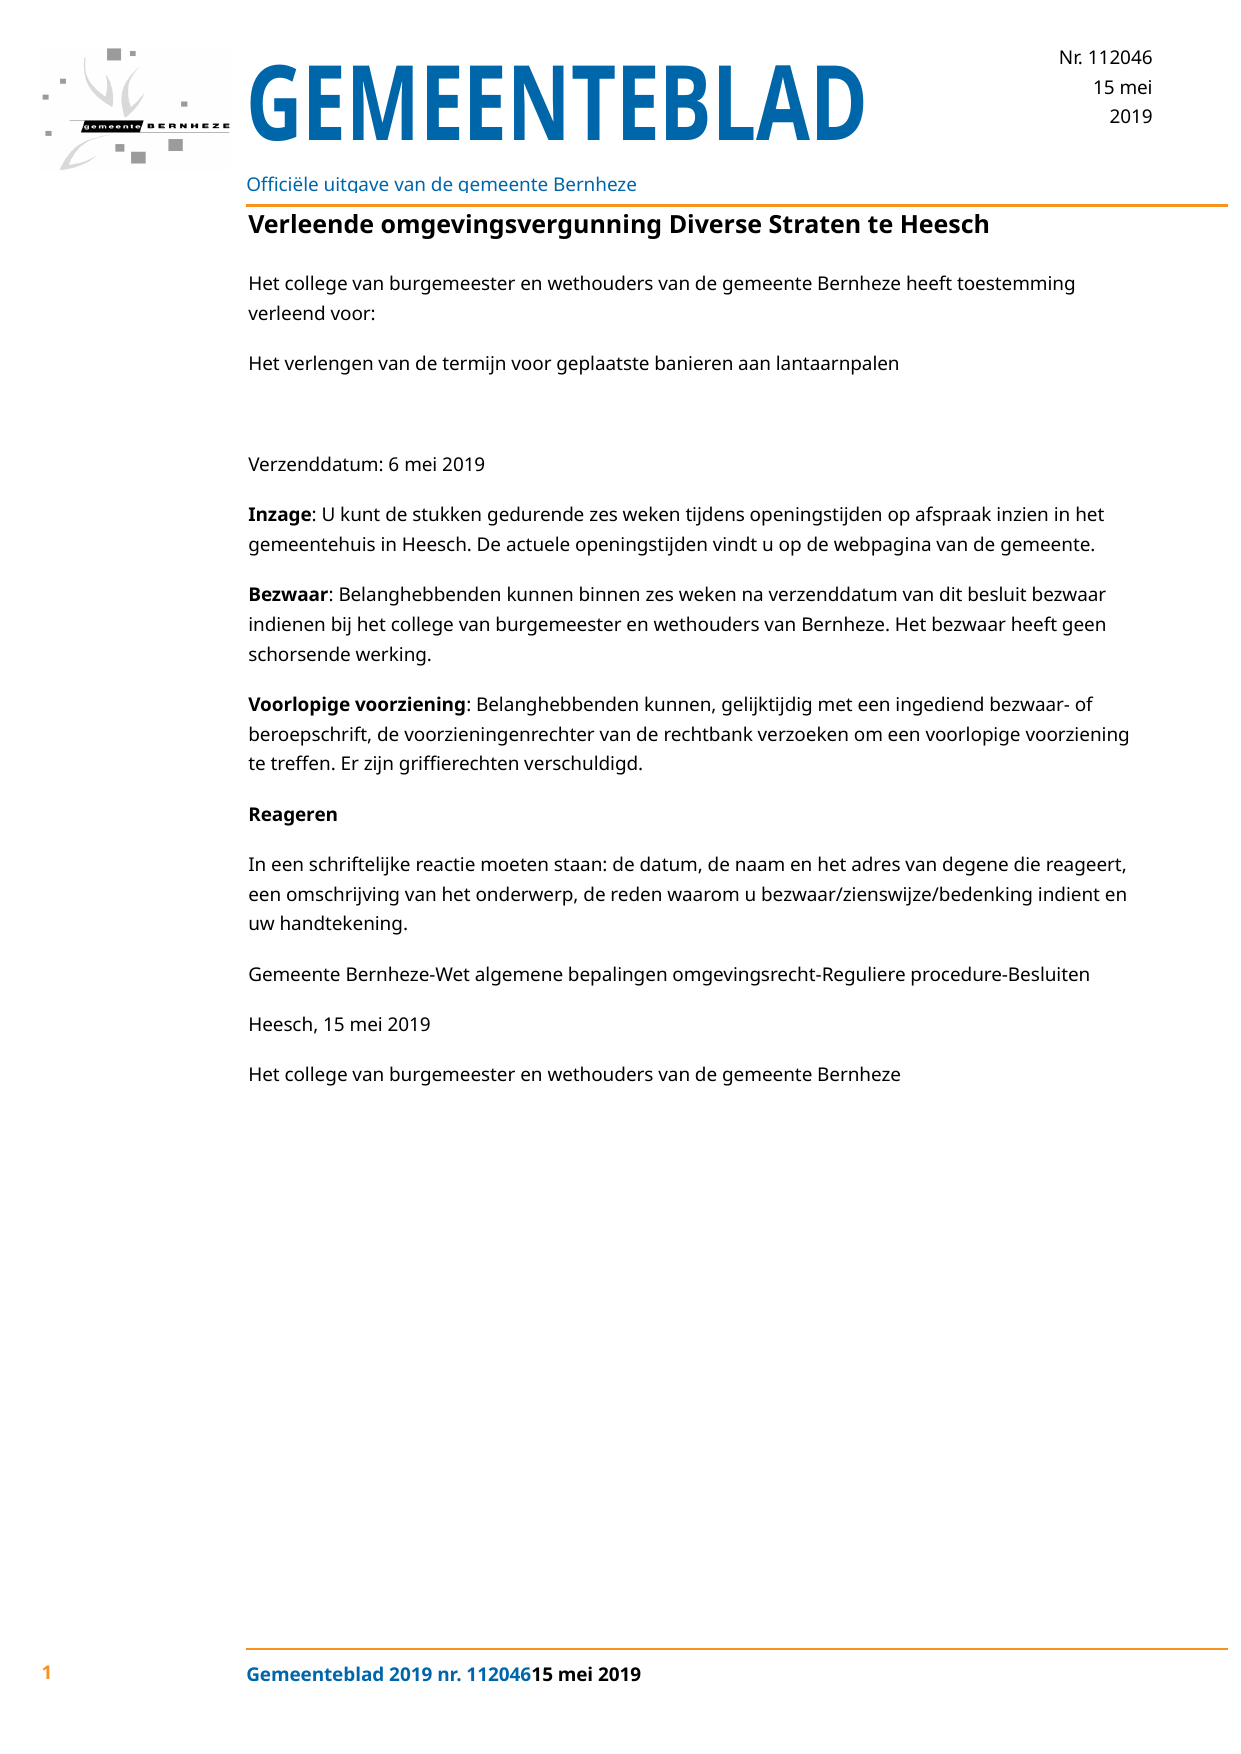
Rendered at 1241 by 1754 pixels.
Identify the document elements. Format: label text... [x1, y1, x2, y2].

text Gemeente Bernheze-Wet algemene bepalingen omgevingsrecht-Reguliere procedure-Besluiten [248, 961, 1152, 986]
picture [41, 47, 231, 172]
text Verleende omgevingsvergunning Diverse Straten te Heesch [248, 207, 1152, 241]
text Inzage: U kunt de stukken gedurende zes weken tijdens openingstijden op afspraak inzien in het gemeentehuis in Heesch. De actuele openingstijden vindt u op de webpagina van de gemeente. [248, 502, 1152, 557]
text Verzenddatum: 6 mei 2019 [248, 451, 1152, 477]
text Voorlopige voorziening: Belanghebbenden kunnen, gelijktijdig met een ingediend bezwaar- of beroepschrift, de voorzieningenrechter van de rechtbank verzoeken om een voorlopige voorziening te treffen. Er zijn griffierechten verschuldigd. [248, 691, 1152, 776]
text Het college van burgemeester en wethouders van de gemeente Bernheze [248, 1062, 1152, 1087]
text Reageren [248, 801, 1152, 826]
text Het college van burgemeester en wethouders van de gemeente Bernheze heeft toestemming verleend voor: [248, 270, 1152, 326]
text Bezwaar: Belanghebbenden kunnen binnen zes weken na verzenddatum van dit besluit bezwaar indienen bij het college van burgemeester en wethouders van Bernheze. Het bezwaar heeft geen schorsende werking. [248, 582, 1152, 666]
text In een schriftelijke reactie moeten staan: de datum, de naam en het adres van degene die reageert, een omschrijving van het onderwerp, de reden waarom u bezwaar/zienswijze/bedenking indient en uw handtekening. [248, 851, 1152, 936]
text Heesch, 15 mei 2019 [248, 1011, 1152, 1037]
text Het verlengen van de termijn voor geplaatste banieren aan lantaarnpalen [248, 350, 1152, 376]
